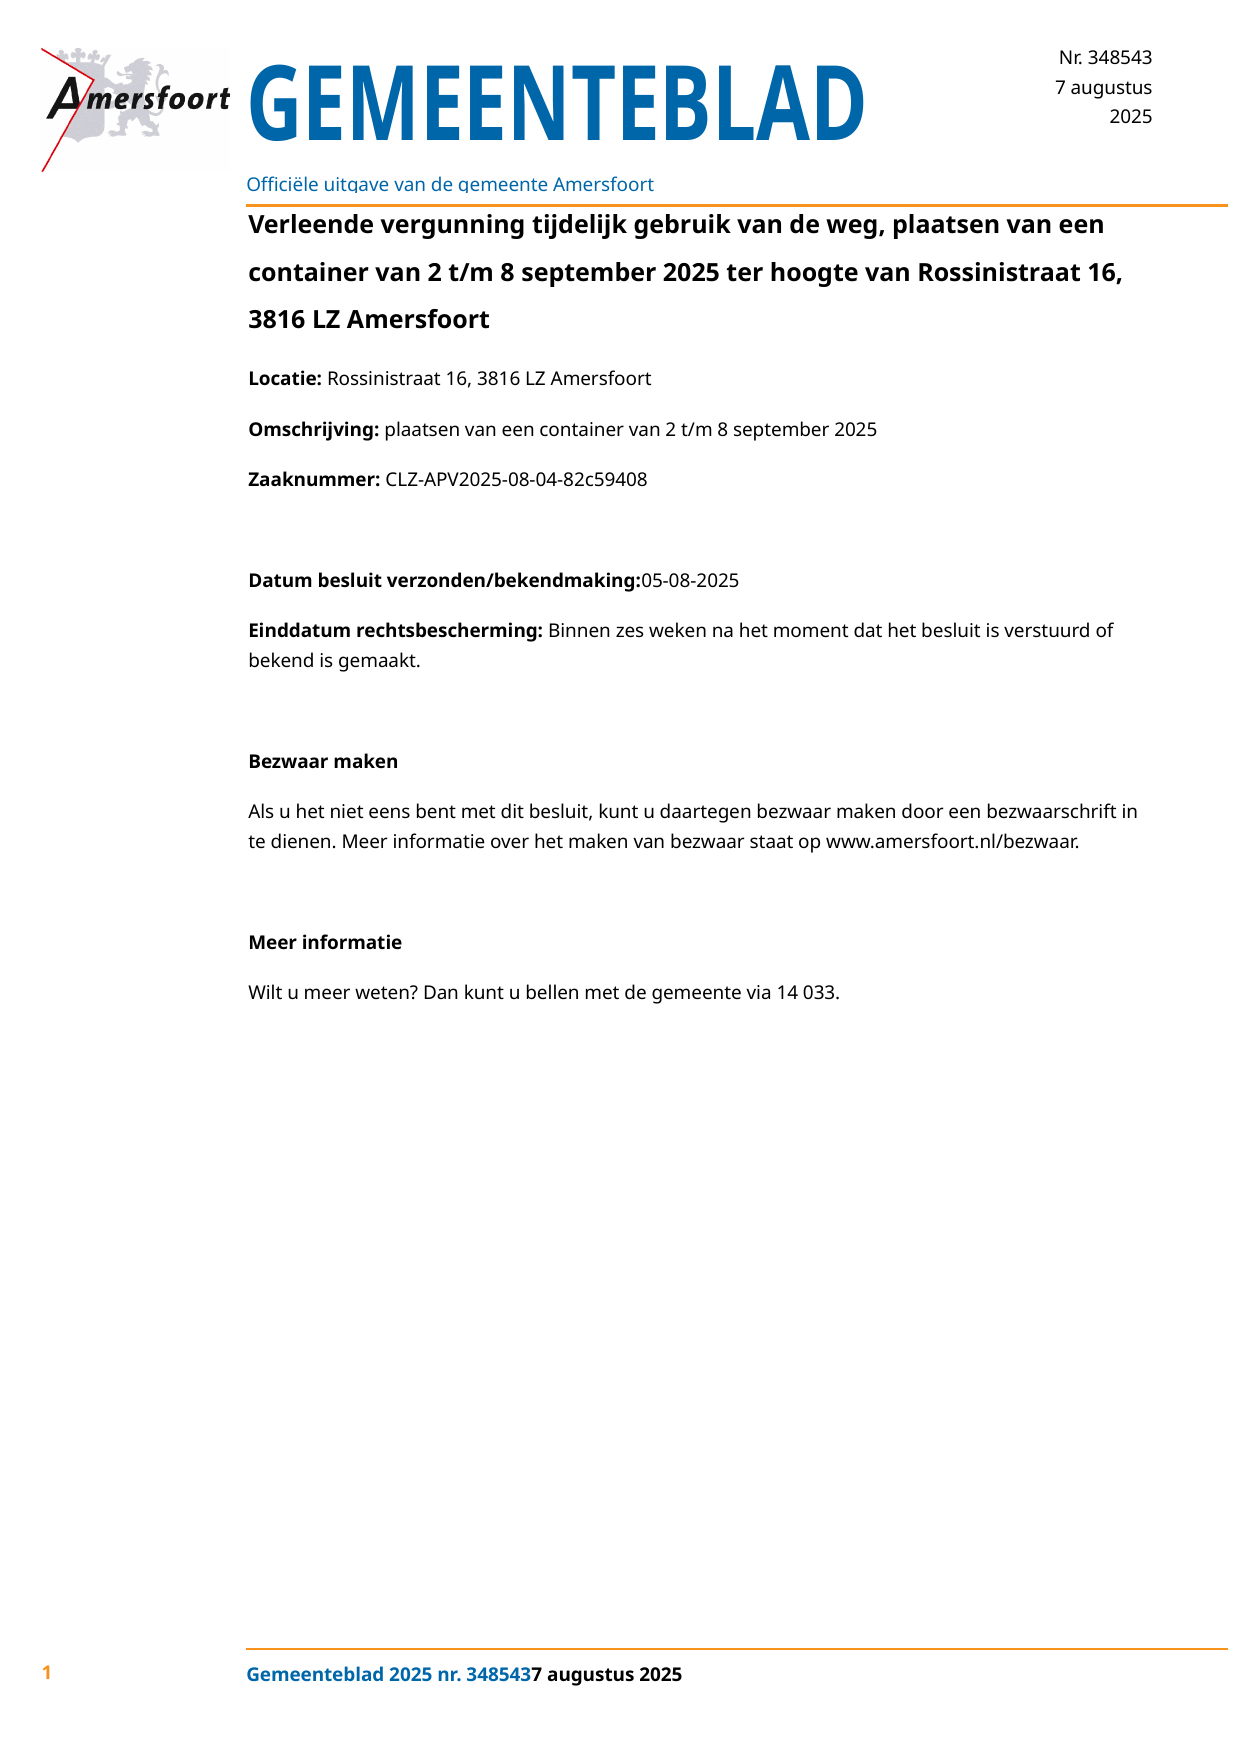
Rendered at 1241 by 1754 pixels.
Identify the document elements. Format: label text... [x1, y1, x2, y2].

text Verleende vergunning tijdelijk gebruik van de weg, plaatsen van een container van 2 t/m 8 september 2025 ter hoogte van Rossinistraat 16, 3816 LZ Amersfoort [248, 207, 1152, 336]
text Wilt u meer weten? Dan kunt u bellen met de gemeente via 14 033. [248, 979, 1152, 1005]
text Omschrijving: plaatsen van een container van 2 t/m 8 september 2025 [248, 416, 1152, 442]
text Locatie: Rossinistraat 16, 3816 LZ Amersfoort [248, 366, 1152, 391]
text Meer informatie [248, 929, 1152, 954]
text Zaaknummer: CLZ-APV2025-08-04-82c59408 [248, 466, 1152, 492]
picture [41, 47, 231, 172]
text Bezwaar maken [248, 748, 1152, 774]
text Einddatum rechtsbescherming: Binnen zes weken na het moment dat het besluit is verstuurd of bekend is gemaakt. [248, 618, 1152, 673]
text Datum besluit verzonden/bekendmaking:05-08-2025 [248, 567, 1152, 593]
text Als u het niet eens bent met dit besluit, kunt u daartegen bezwaar maken door een bezwaarschrift in te dienen. Meer informatie over het maken van bezwaar staat op www.amersfoort.nl/bezwaar. [248, 798, 1152, 854]
